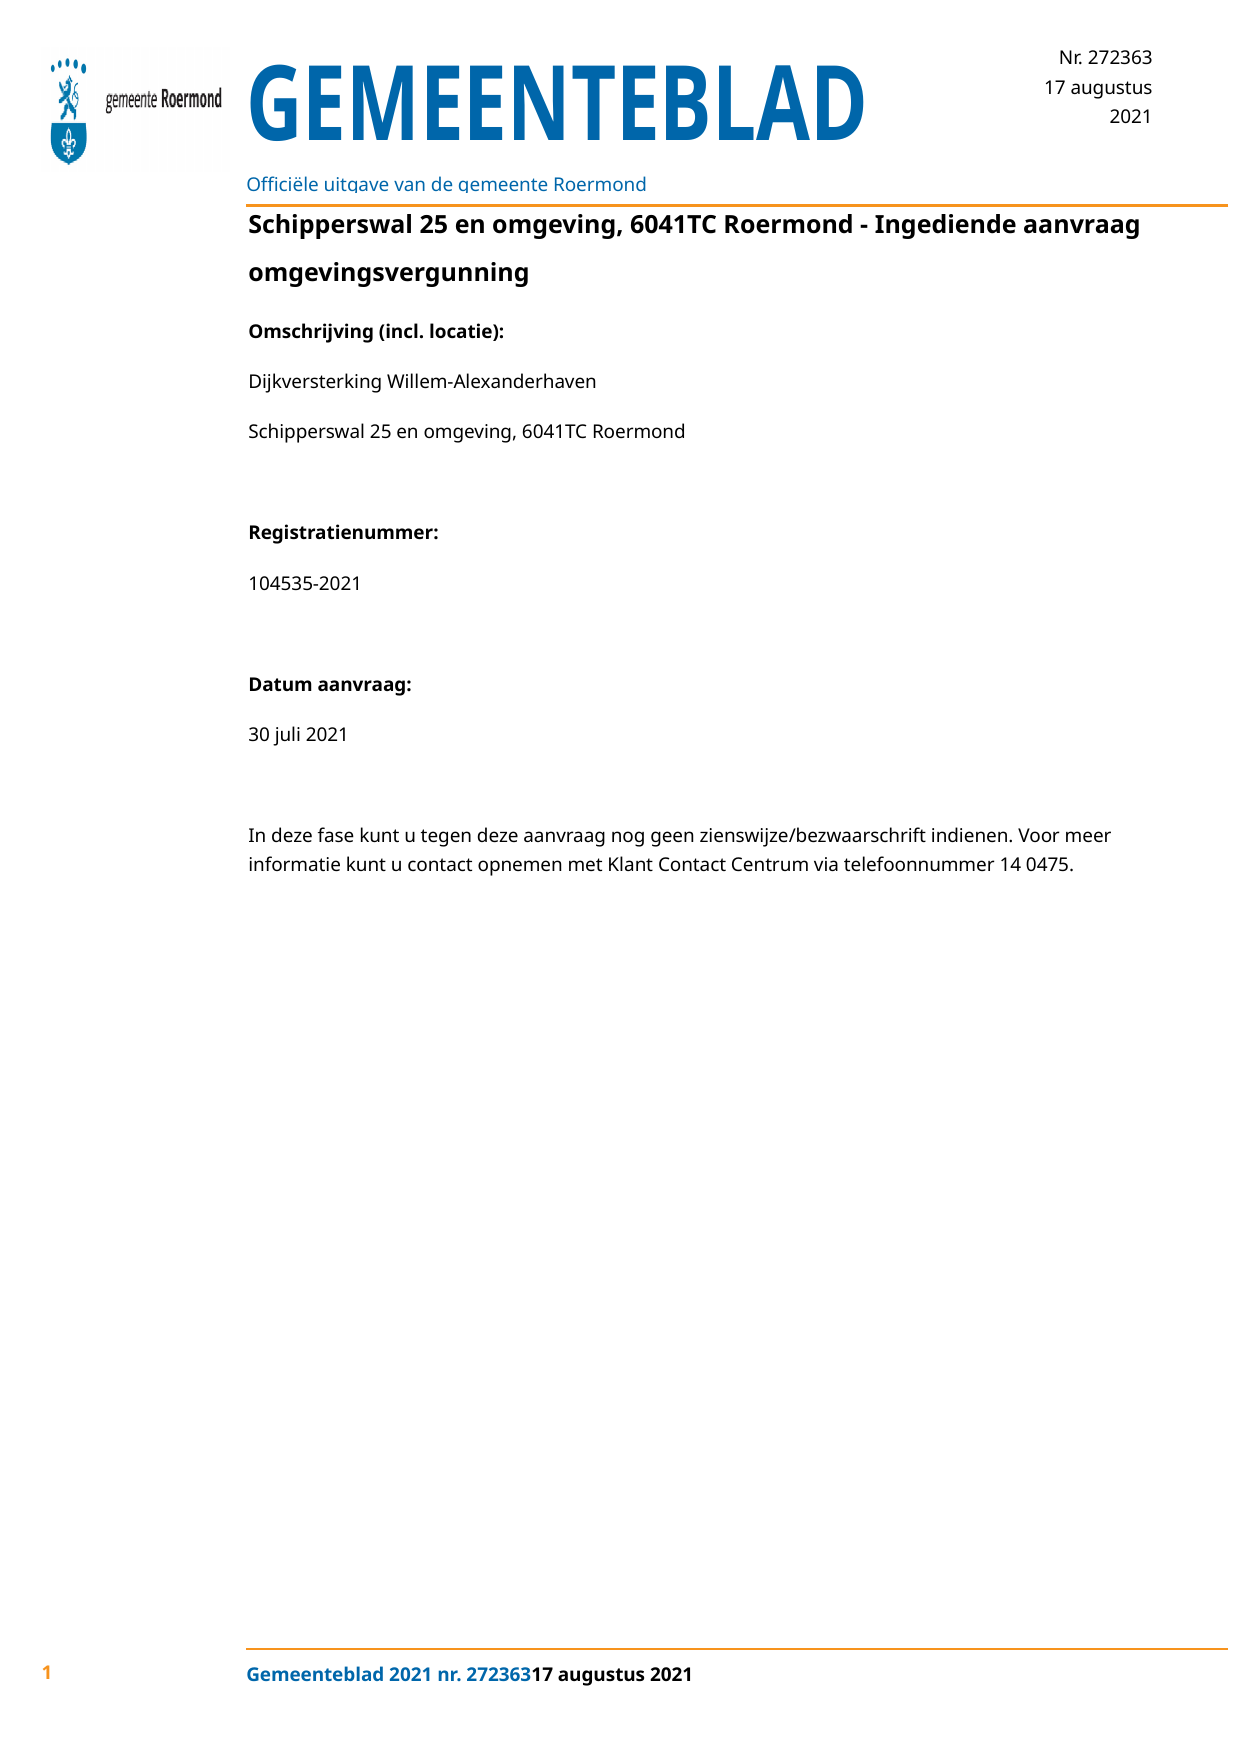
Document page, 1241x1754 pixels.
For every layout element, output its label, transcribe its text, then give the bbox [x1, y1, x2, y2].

text Schipperswal 25 en omgeving, 6041TC Roermond [248, 419, 1152, 444]
text Schipperswal 25 en omgeving, 6041TC Roermond - Ingediende aanvraag omgevingsvergunning [248, 207, 1152, 288]
text 104535-2021 [248, 570, 1152, 596]
text In deze fase kunt u tegen deze aanvraag nog geen zienswijze/bezwaarschrift indienen. Voor meer informatie kunt u contact opnemen met Klant Contact Centrum via telefoonnummer 14 0475. [248, 822, 1152, 877]
text 30 juli 2021 [248, 721, 1152, 747]
text Datum aanvraag: [248, 671, 1152, 697]
picture [41, 47, 231, 172]
text Omschrijving (incl. locatie): [248, 318, 1152, 344]
text Dijkversterking Willem-Alexanderhaven [248, 368, 1152, 394]
text Registratienummer: [248, 519, 1152, 545]
